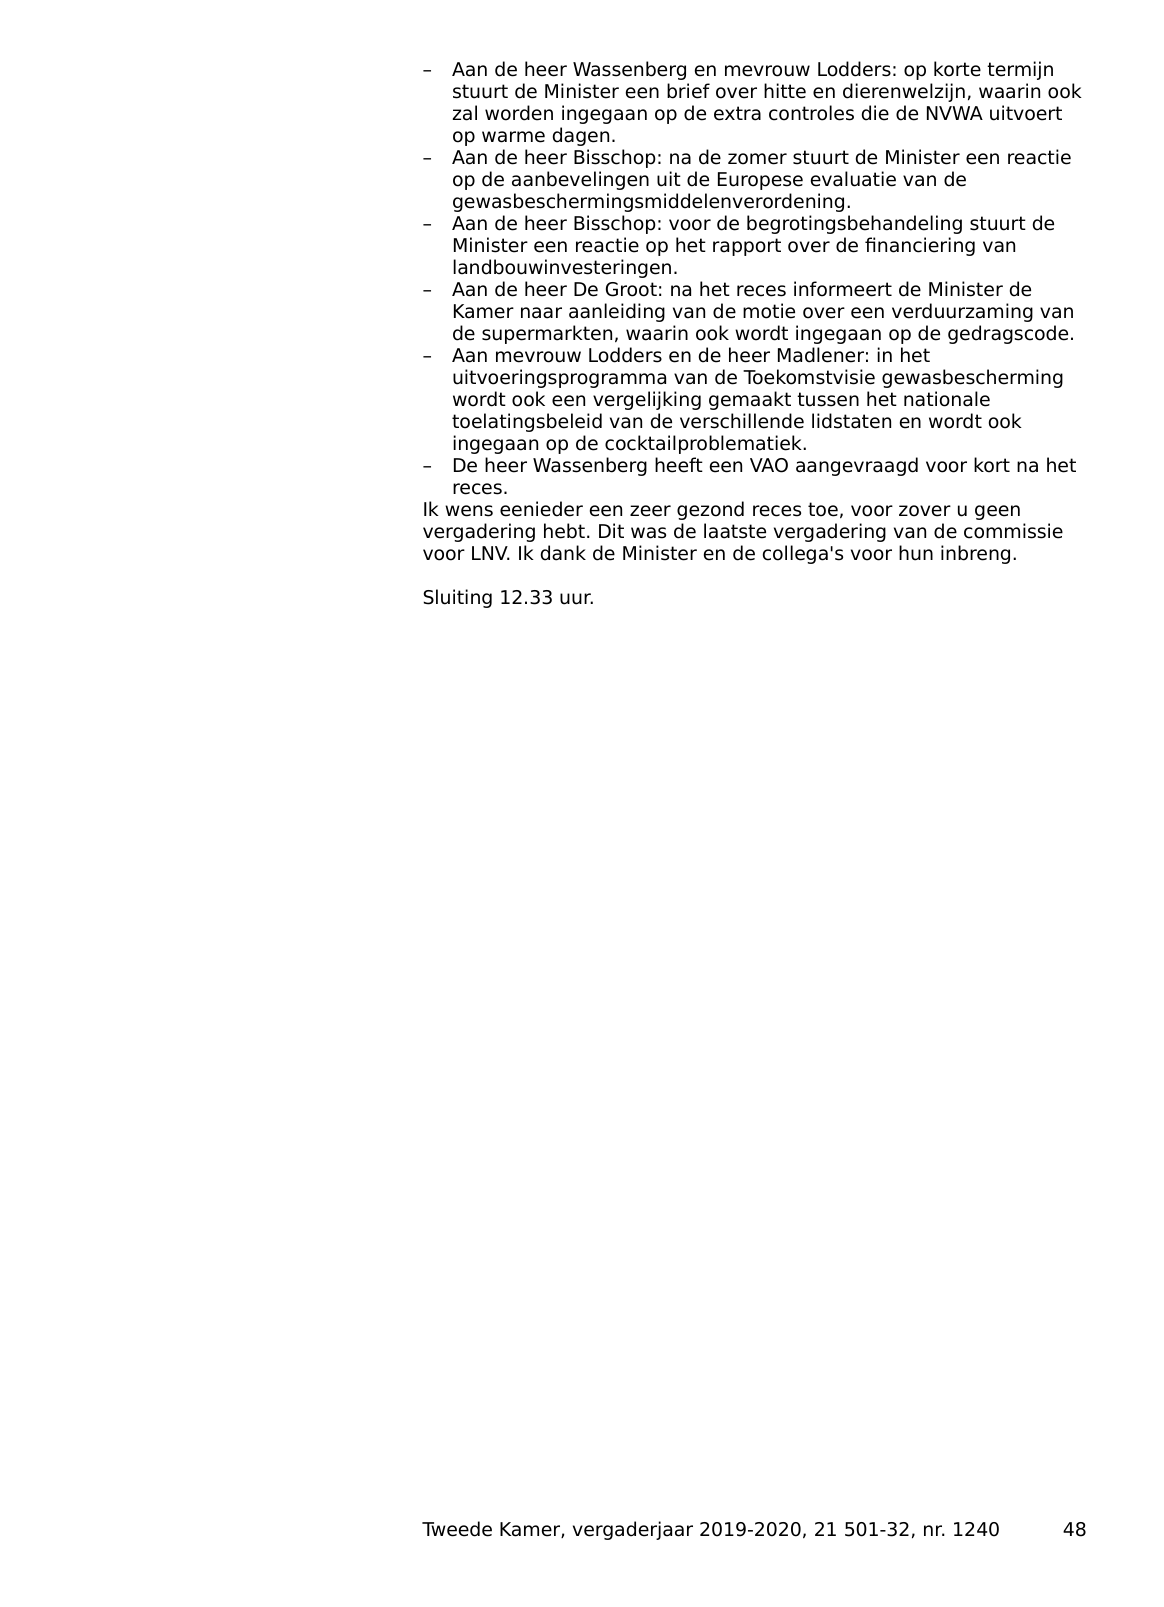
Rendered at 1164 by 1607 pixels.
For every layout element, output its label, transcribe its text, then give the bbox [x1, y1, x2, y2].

text – Aan de heer Wassenberg en mevrouw Lodders: op korte termijn stuurt de Minister een brief over hitte en dierenwelzijn, waarin ook zal worden ingegaan op de extra controles die de NVWA uitvoert op warme dagen. [422, 59, 1087, 147]
text – De heer Wassenberg heeft een VAO aangevraagd voor kort na het reces. [422, 455, 1087, 499]
text – Aan mevrouw Lodders en de heer Madlener: in het uitvoeringsprogramma van de Toekomstvisie gewasbescherming wordt ook een vergelijking gemaakt tussen het nationale toelatingsbeleid van de verschillende lidstaten en wordt ook ingegaan op de cocktailproblematiek. [422, 345, 1087, 455]
text – Aan de heer Bisschop: na de zomer stuurt de Minister een reactie op de aanbevelingen uit de Europese evaluatie van de gewasbeschermingsmiddelenverordening. [422, 147, 1087, 213]
text – Aan de heer De Groot: na het reces informeert de Minister de Kamer naar aanleiding van de motie over een verduurzaming van de supermarkten, waarin ook wordt ingegaan op de gedragscode. [422, 279, 1087, 345]
text – Aan de heer Bisschop: voor de begrotingsbehandeling stuurt de Minister een reactie op het rapport over de financiering van landbouwinvesteringen. [422, 213, 1087, 279]
text Sluiting 12.33 uur. [422, 587, 1087, 609]
text Ik wens eenieder een zeer gezond reces toe, voor zover u geen vergadering hebt. Dit was de laatste vergadering van de commissie voor LNV. Ik dank de Minister en de collega's voor hun inbreng. [422, 499, 1087, 564]
